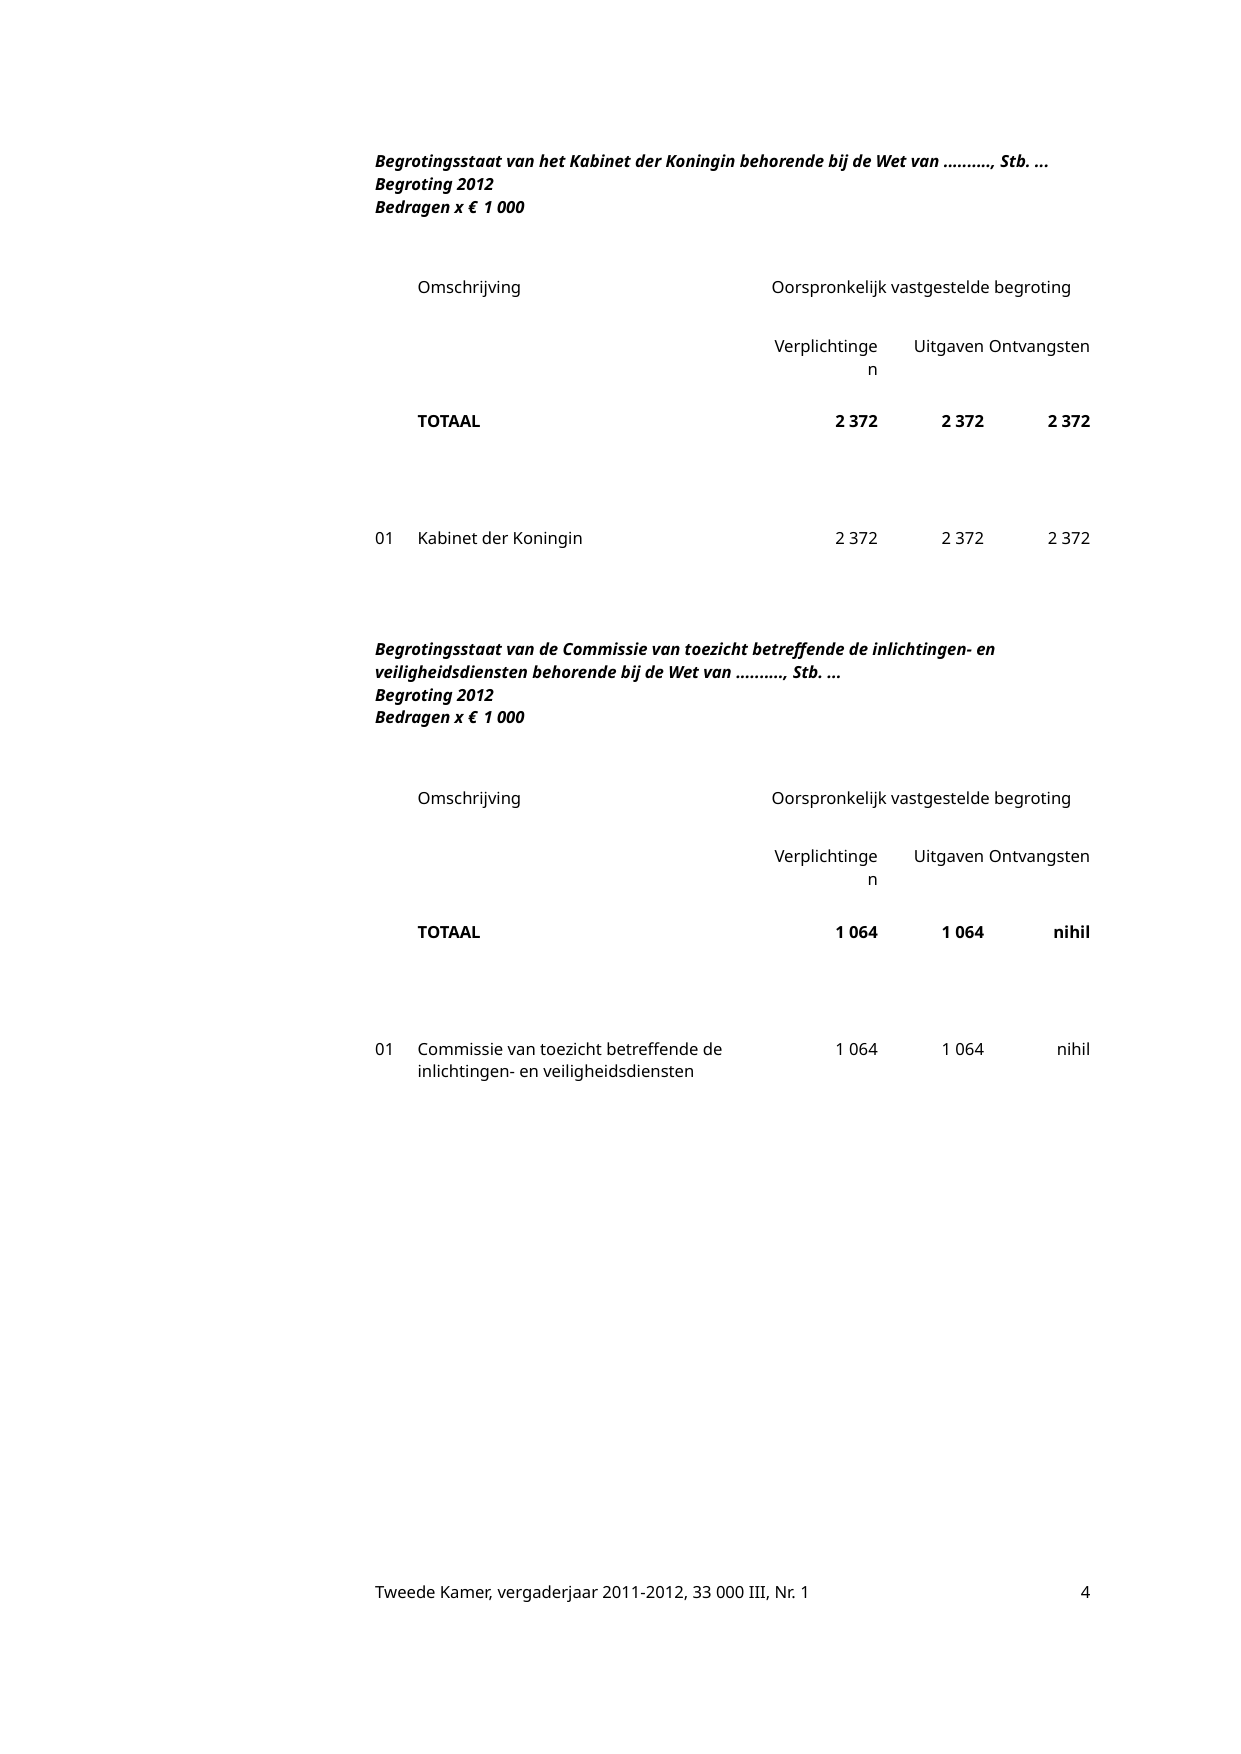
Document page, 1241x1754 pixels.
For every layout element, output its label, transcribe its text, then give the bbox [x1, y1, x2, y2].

table_cell nihil [984, 921, 1090, 979]
table_cell 2 372 [878, 410, 984, 468]
table_cell [418, 979, 771, 1037]
table_cell [771, 979, 878, 1037]
table_cell nihil [984, 1038, 1090, 1113]
table_cell 1 064 [771, 921, 878, 979]
table_cell [375, 335, 417, 410]
table_header Omschrijving [418, 787, 771, 845]
table_cell [878, 468, 984, 527]
table_cell [418, 468, 771, 527]
table_cell 01 [375, 1038, 417, 1113]
table_cell Uitgaven [878, 845, 984, 921]
table_header [375, 787, 417, 845]
table_cell [418, 335, 771, 410]
table_cell [375, 921, 417, 979]
table_cell Ontvangsten [984, 845, 1090, 921]
table_cell Verplichtingen [771, 335, 878, 410]
text Begroting 2012 [375, 683, 1090, 706]
table_cell Verplichtingen [771, 845, 878, 921]
table_cell 1 064 [878, 921, 984, 979]
table_cell Uitgaven [878, 335, 984, 410]
table_header Oorspronkelijk vastgestelde begroting [771, 787, 1090, 845]
table_cell [418, 845, 771, 921]
table_header [375, 276, 417, 334]
table_cell 2 372 [984, 527, 1090, 579]
table_cell [984, 979, 1090, 1037]
table_cell [878, 979, 984, 1037]
table_cell Kabinet der Koningin [418, 527, 771, 579]
table_cell [984, 468, 1090, 527]
table_cell Ontvangsten [984, 335, 1090, 410]
table_cell [375, 979, 417, 1037]
text Begrotingsstaat van het Kabinet der Koningin behorende bij de Wet van .........., Stb. ... [375, 150, 1090, 173]
table_header Oorspronkelijk vastgestelde begroting [771, 276, 1090, 334]
table_cell TOTAAL [418, 921, 771, 979]
table_cell Commissie van toezicht betreffende de inlichtingen- en veiligheidsdiensten [418, 1038, 771, 1113]
text Bedragen x € 1 000 [375, 195, 1090, 218]
table_cell [375, 410, 417, 468]
table_cell 2 372 [771, 527, 878, 579]
table_cell [375, 845, 417, 921]
text Bedragen x € 1 000 [375, 706, 1090, 729]
table_cell 1 064 [878, 1038, 984, 1113]
table_cell 2 372 [984, 410, 1090, 468]
table_cell 1 064 [771, 1038, 878, 1113]
table_cell [771, 468, 878, 527]
table_header Omschrijving [418, 276, 771, 334]
table_cell [375, 468, 417, 527]
table_cell 2 372 [878, 527, 984, 579]
table_cell 01 [375, 527, 417, 579]
text Begrotingsstaat van de Commissie van toezicht betreffende de inlichtingen- en veiligheidsdiensten behorende bij de Wet van .........., Stb. ... [375, 638, 1090, 683]
text Begroting 2012 [375, 173, 1090, 195]
table_cell 2 372 [771, 410, 878, 468]
table_cell TOTAAL [418, 410, 771, 468]
